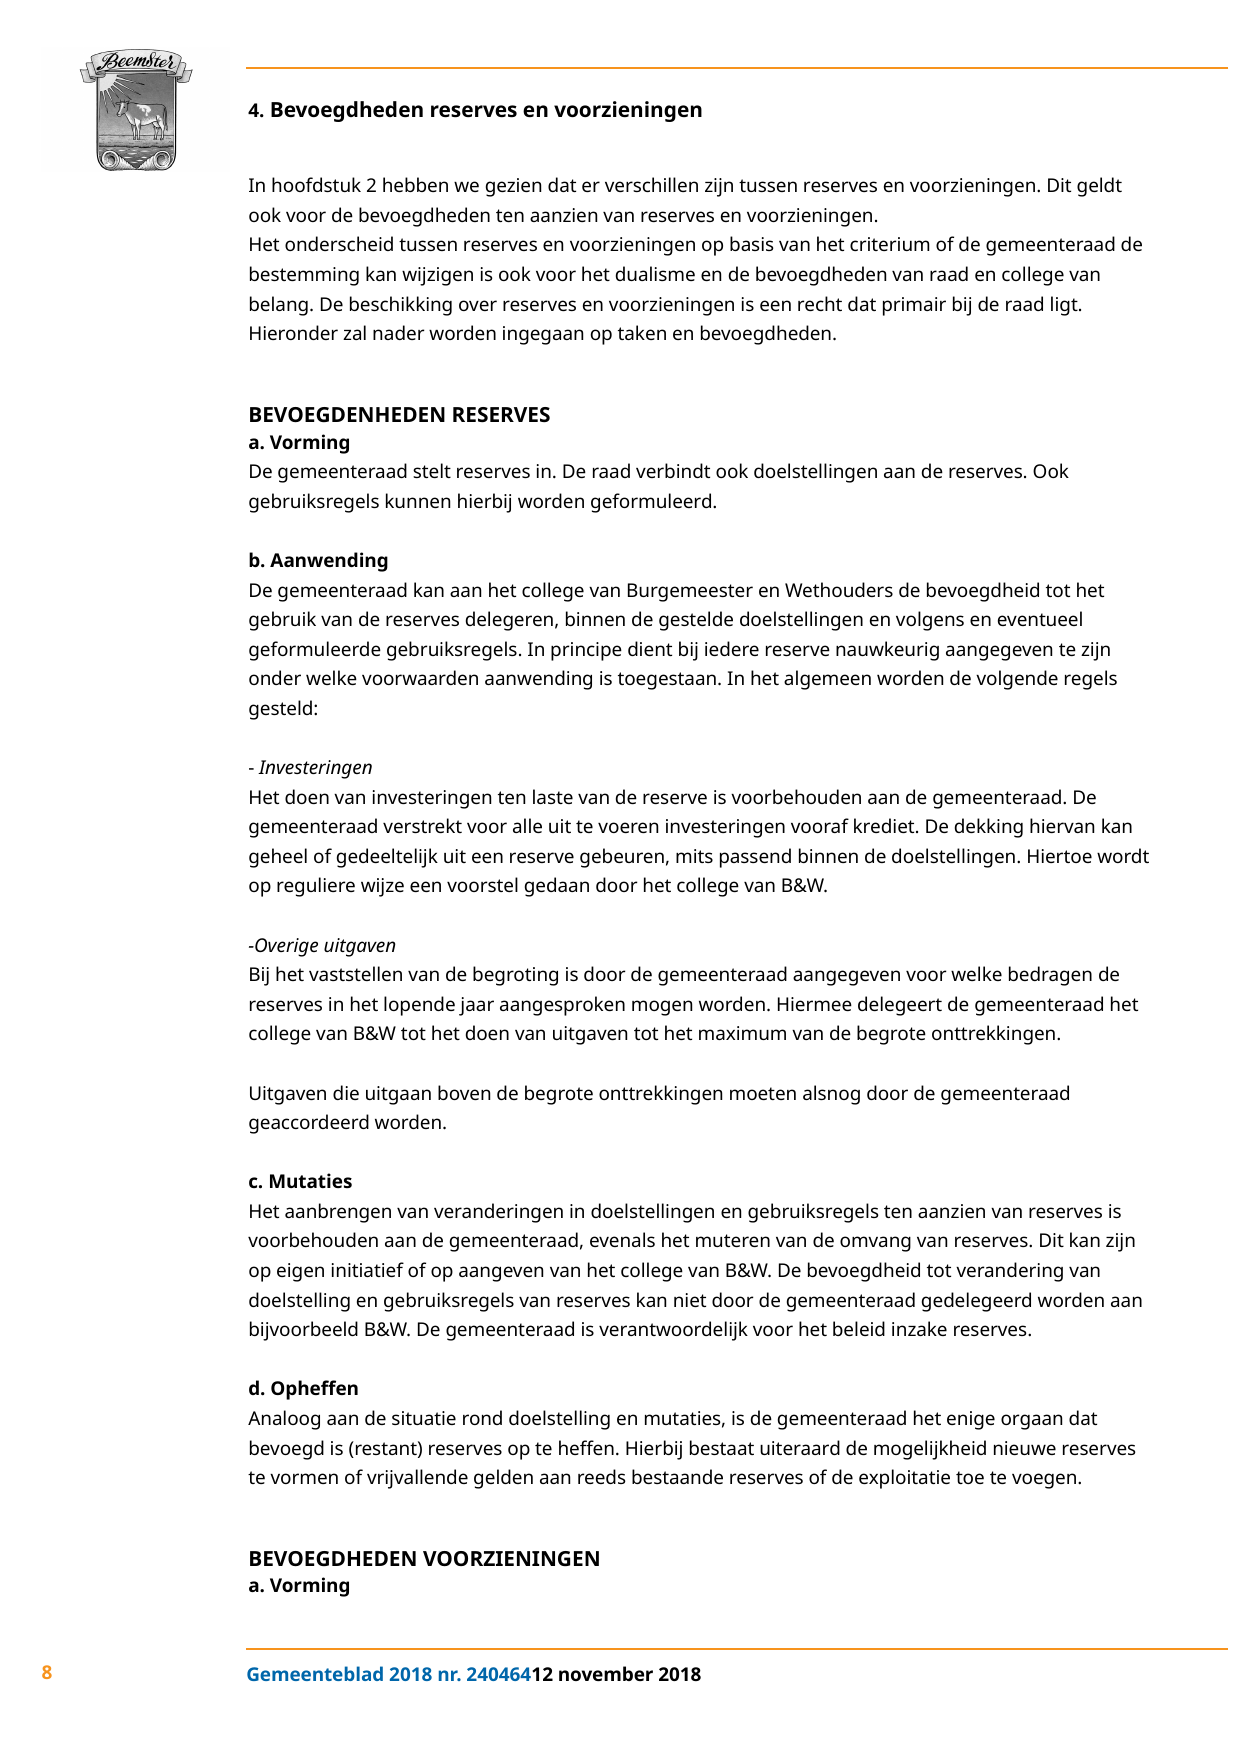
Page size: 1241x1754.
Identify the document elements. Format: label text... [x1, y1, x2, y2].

text d. Opheffen [248, 1376, 1152, 1401]
text Bij het vaststellen van de begroting is door de gemeenteraad aangegeven voor welke bedragen de reserves in het lopende jaar aangesproken mogen worden. Hiermee delegeert de gemeenteraad het college van B&W tot het doen van uitgaven tot het maximum van de begrote onttrekkingen. [248, 961, 1152, 1046]
text BEVOEGDHEDEN VOORZIENINGEN [248, 1544, 1152, 1573]
text Het doen van investeringen ten laste van de reserve is voorbehouden aan de gemeenteraad. De gemeenteraad verstrekt voor alle uit te voeren investeringen vooraf krediet. De dekking hiervan kan geheel of gedeeltelijk uit een reserve gebeuren, mits passend binnen de doelstellingen. Hiertoe wordt op reguliere wijze een voorstel gedaan door het college van B&W. [248, 784, 1152, 898]
text BEVOEGDENHEDEN RESERVES [248, 400, 1152, 429]
picture [41, 47, 231, 172]
text Analoog aan de situatie rond doelstelling en mutaties, is de gemeenteraad het enige orgaan dat bevoegd is (restant) reserves op te heffen. Hierbij bestaat uiteraard de mogelijkheid nieuwe reserves te vormen of vrijvallende gelden aan reeds bestaande reserves of de exploitatie toe te voegen. [248, 1405, 1152, 1490]
text - Investeringen [248, 754, 1152, 780]
text De gemeenteraad stelt reserves in. De raad verbindt ook doelstellingen aan de reserves. Ook gebruiksregels kunnen hierbij worden geformuleerd. [248, 458, 1152, 514]
text b. Aanwending [248, 547, 1152, 573]
text In hoofdstuk 2 hebben we gezien dat er verschillen zijn tussen reserves en voorzieningen. Dit geldt ook voor de bevoegdheden ten aanzien van reserves en voorzieningen. [248, 172, 1152, 228]
text a. Vorming [248, 429, 1152, 454]
text c. Mutaties [248, 1168, 1152, 1194]
text Het onderscheid tussen reserves en voorzieningen op basis van het criterium of de gemeenteraad de bestemming kan wijzigen is ook voor het dualisme en de bevoegdheden van raad en college van belang. De beschikking over reserves en voorzieningen is een recht dat primair bij de raad ligt. [248, 232, 1152, 317]
text -Overige uitgaven [248, 932, 1152, 957]
text a. Vorming [248, 1573, 1152, 1598]
text Uitgaven die uitgaan boven de begrote onttrekkingen moeten alsnog door de gemeenteraad geaccordeerd worden. [248, 1080, 1152, 1135]
text Hieronder zal nader worden ingegaan op taken en bevoegdheden. [248, 320, 1152, 346]
text Het aanbrengen van veranderingen in doelstellingen en gebruiksregels ten aanzien van reserves is voorbehouden aan de gemeenteraad, evenals het muteren van de omvang van reserves. Dit kan zijn op eigen initiatief of op aangeven van het college van B&W. De bevoegdheid tot verandering van doelstelling en gebruiksregels van reserves kan niet door de gemeenteraad gedelegeerd worden aan bijvoorbeeld B&W. De gemeenteraad is verantwoordelijk voor het beleid inzake reserves. [248, 1198, 1152, 1342]
text De gemeenteraad kan aan het college van Burgemeester en Wethouders de bevoegdheid tot het gebruik van de reserves delegeren, binnen de gestelde doelstellingen en volgens en eventueel geformuleerde gebruiksregels. In principe dient bij iedere reserve nauwkeurig aangegeven te zijn onder welke voorwaarden aanwending is toegestaan. In het algemeen worden de volgende regels gesteld: [248, 577, 1152, 721]
text 4. Bevoegdheden reserves en voorzieningen [248, 95, 1152, 123]
